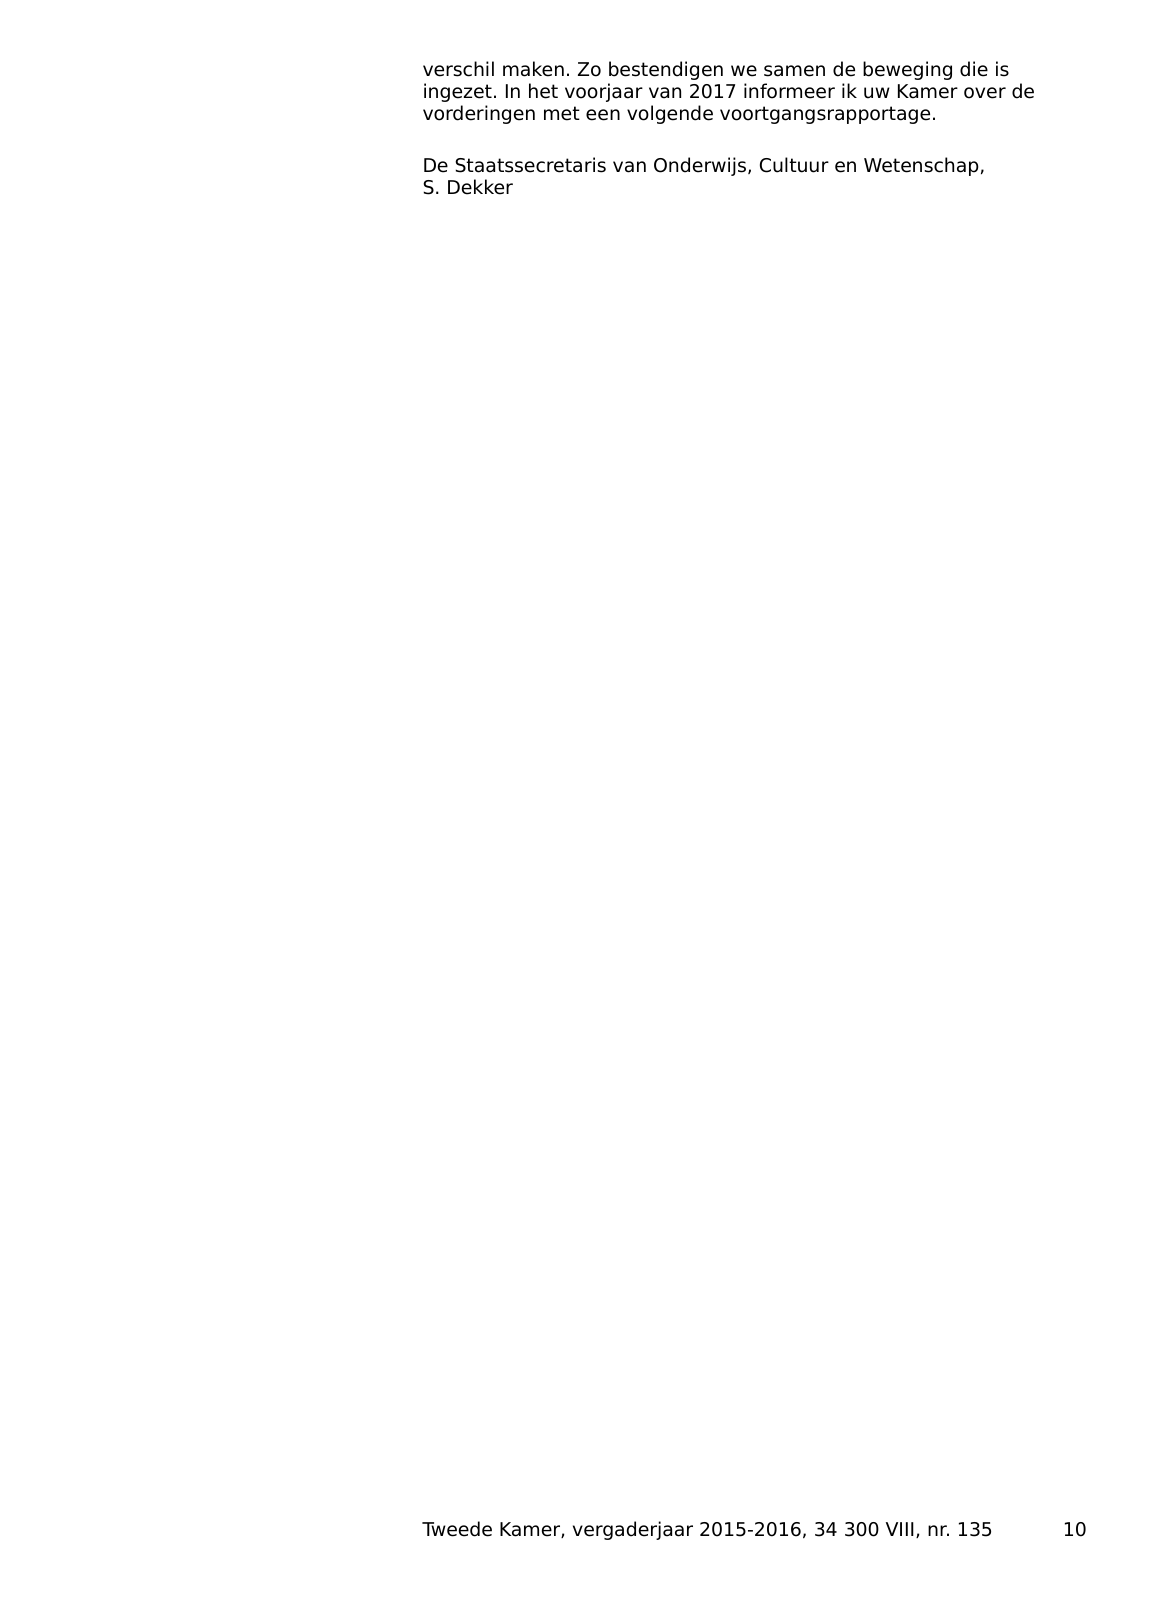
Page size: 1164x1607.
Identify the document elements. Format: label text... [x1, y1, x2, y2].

text De Staatssecretaris van Onderwijs, Cultuur en Wetenschap, S. Dekker [422, 155, 1087, 199]
text verschil maken. Zo bestendigen we samen de beweging die is ingezet. In het voorjaar van 2017 informeer ik uw Kamer over de vorderingen met een volgende voortgangsrapportage. [422, 59, 1087, 125]
